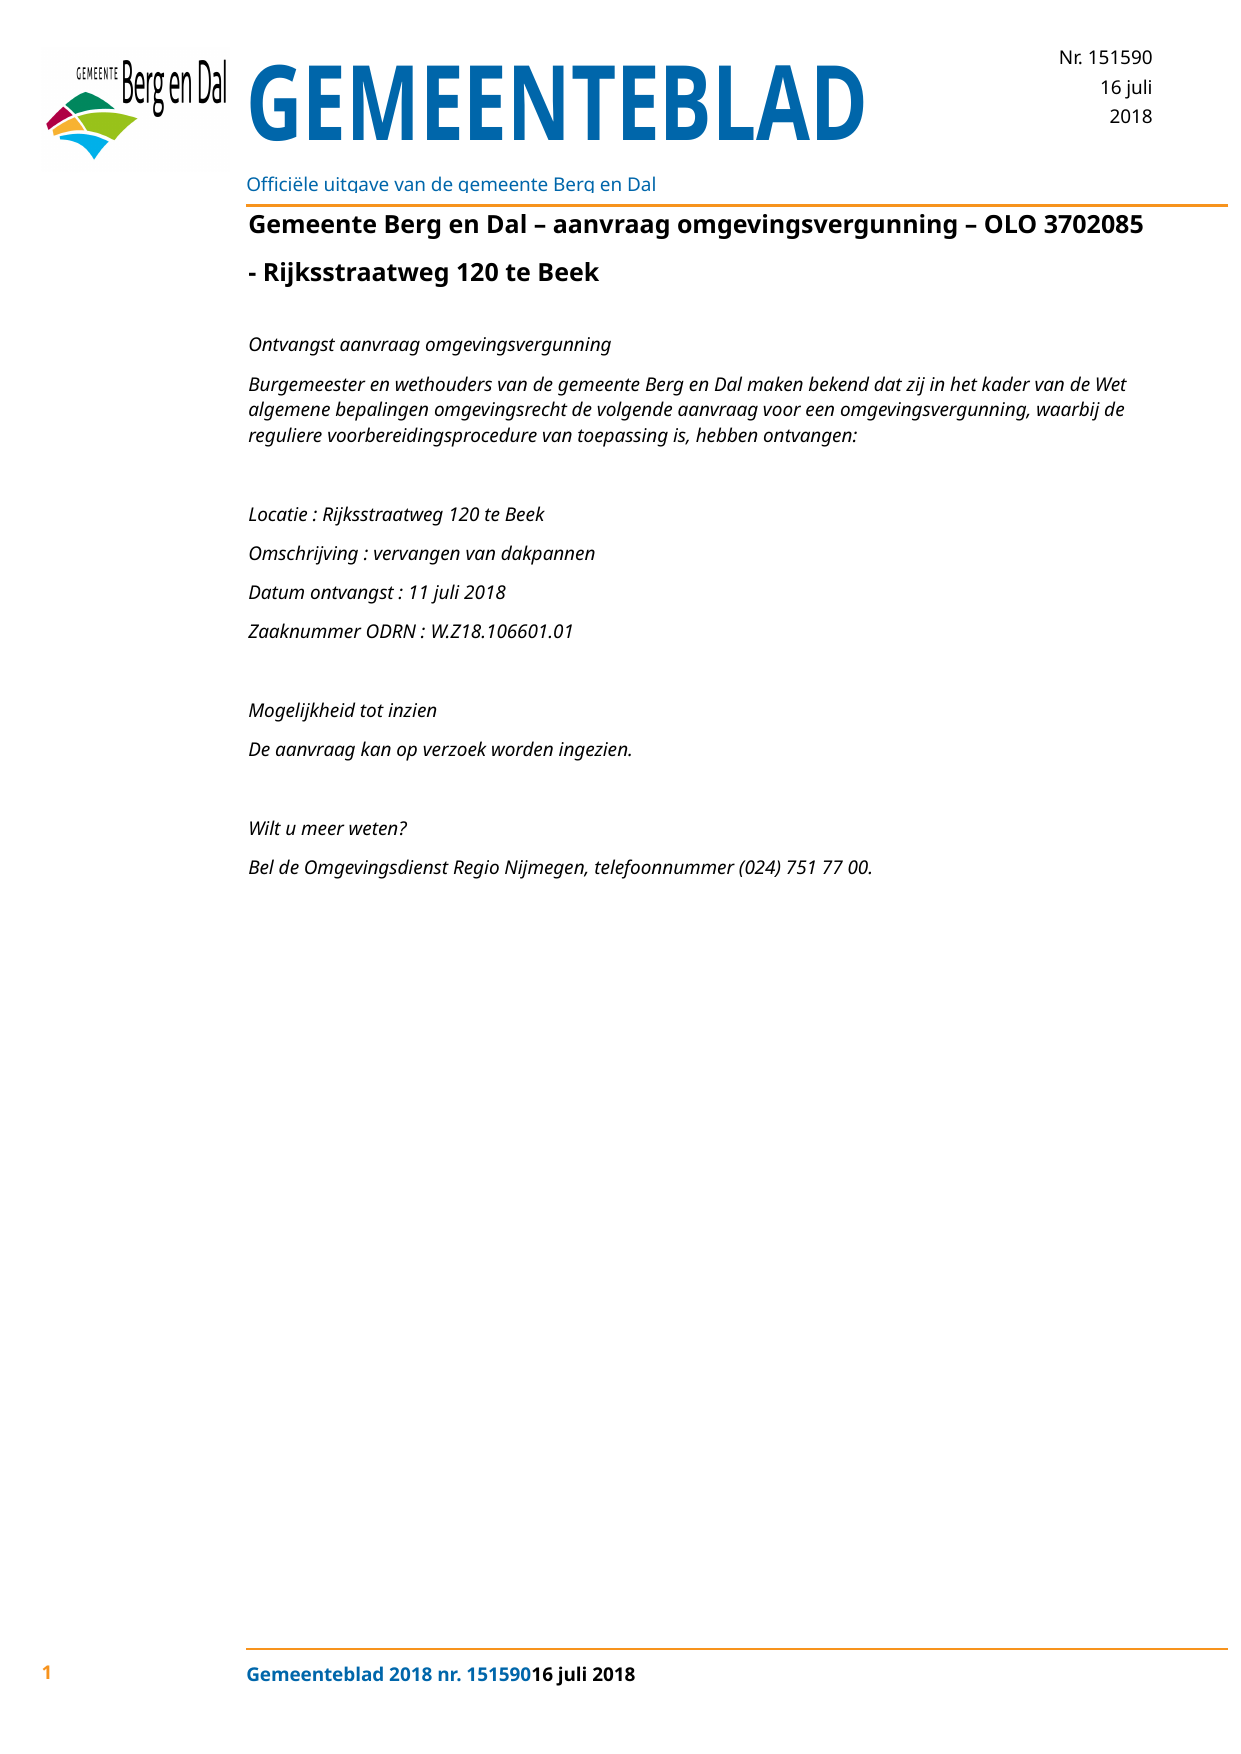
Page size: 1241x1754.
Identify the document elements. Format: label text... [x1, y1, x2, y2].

text Zaaknummer ODRN : W.Z18.106601.01 [248, 618, 1152, 644]
text Locatie : Rijksstraatweg 120 te Beek [248, 501, 1152, 526]
text De aanvraag kan op verzoek worden ingezien. [248, 736, 1152, 762]
text Gemeente Berg en Dal – aanvraag omgevingsvergunning – OLO 3702085 - Rijksstraatweg 120 te Beek [248, 207, 1152, 288]
text Bel de Omgevingsdienst Regio Nijmegen, telefoonnummer (024) 751 77 00. [248, 854, 1152, 880]
text Mogelijkheid tot inzien [248, 697, 1152, 723]
text Omschrijving : vervangen van dakpannen [248, 540, 1152, 566]
text Ontvangst aanvraag omgevingsvergunning [248, 331, 1152, 357]
picture [41, 47, 231, 172]
text Datum ontvangst : 11 juli 2018 [248, 579, 1152, 605]
text Burgemeester en wethouders van de gemeente Berg en Dal maken bekend dat zij in het kader van de Wet algemene bepalingen omgevingsrecht de volgende aanvraag voor een omgevingsvergunning, waarbij de reguliere voorbereidingsprocedure van toepassing is, hebben ontvangen: [248, 371, 1152, 448]
text Wilt u meer weten? [248, 815, 1152, 841]
